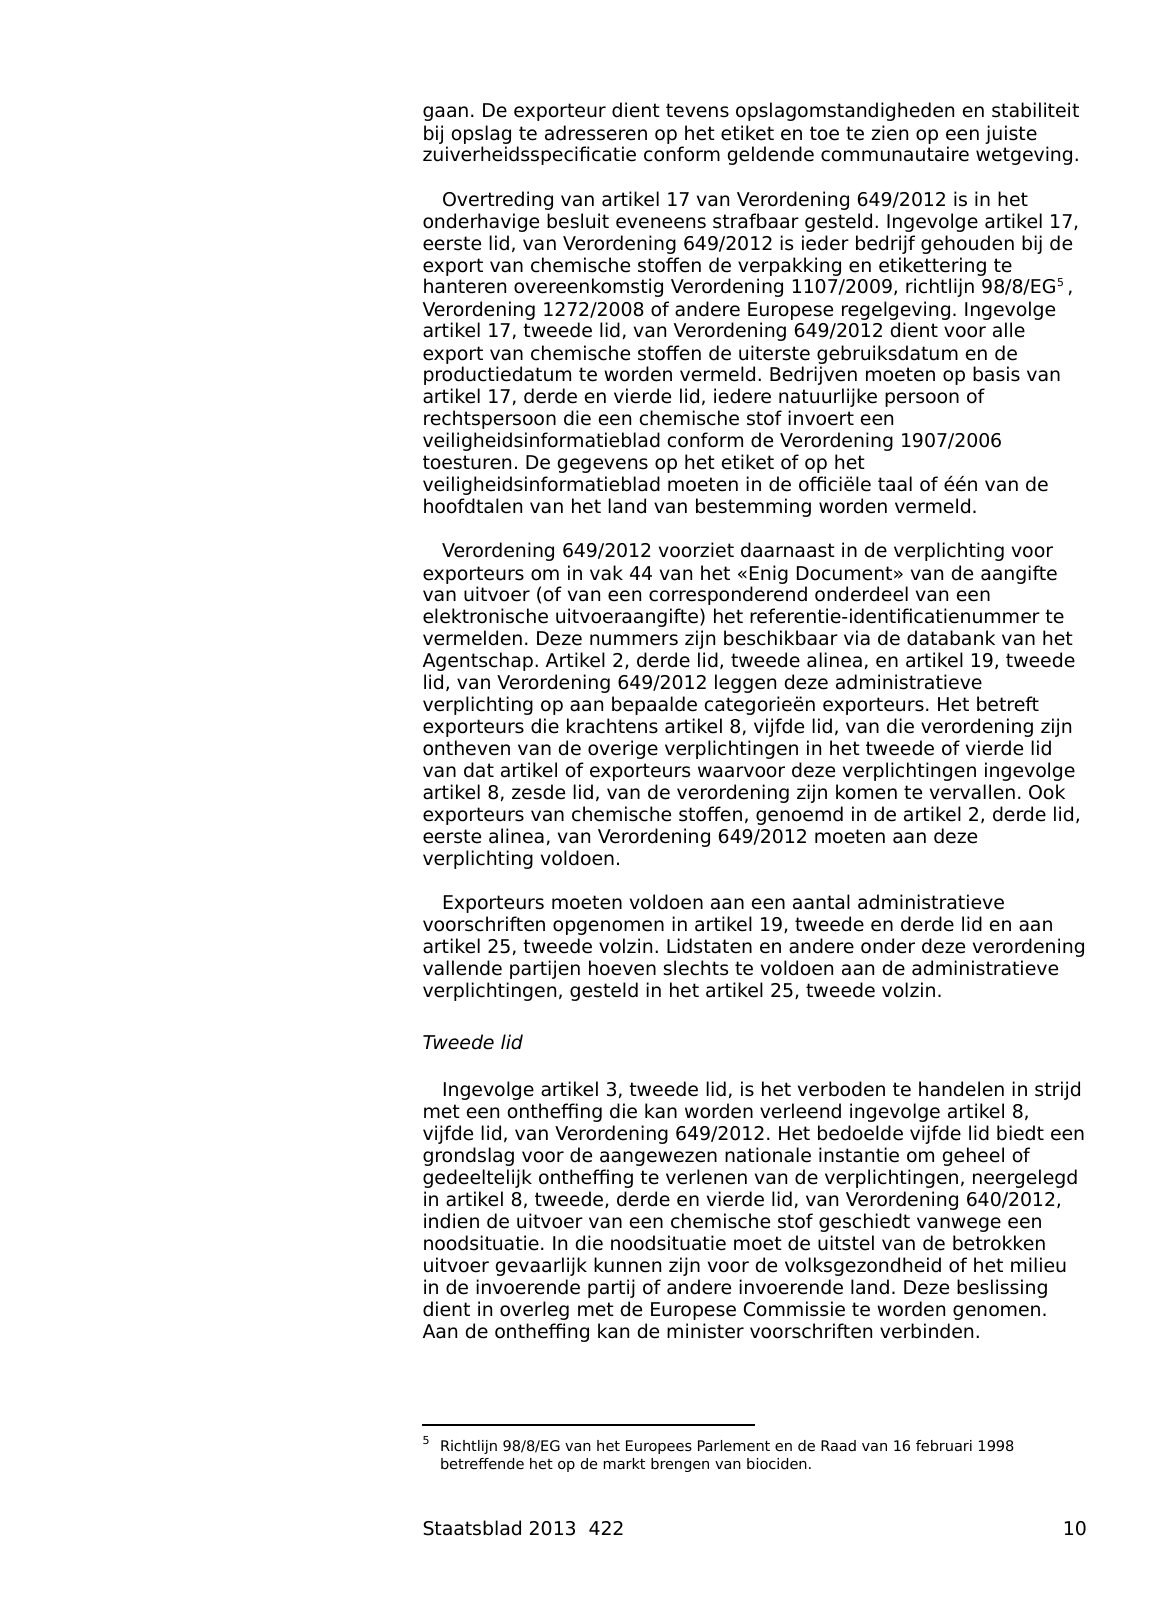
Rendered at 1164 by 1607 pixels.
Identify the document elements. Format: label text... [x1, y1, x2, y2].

text Ingevolge artikel 3, tweede lid, is het verboden te handelen in strijd met een ontheffing die kan worden verleend ingevolge artikel 8, vijfde lid, van Verordening 649/2012. Het bedoelde vijfde lid biedt een grondslag voor de aangewezen nationale instantie om geheel of gedeeltelijk ontheffing te verlenen van de verplichtingen, neergelegd in artikel 8, tweede, derde en vierde lid, van Verordening 640/2012, indien de uitvoer van een chemische stof geschiedt vanwege een noodsituatie. In die noodsituatie moet de uitstel van de betrokken uitvoer gevaarlijk kunnen zijn voor de volksgezondheid of het milieu in de invoerende partij of andere invoerende land. Deze beslissing dient in overleg met de Europese Commissie te worden genomen. Aan de ontheffing kan de minister voorschriften verbinden. [422, 1079, 1087, 1343]
text Overtreding van artikel 17 van Verordening 649/2012 is in het onderhavige besluit eveneens strafbaar gesteld. Ingevolge artikel 17, eerste lid, van Verordening 649/2012 is ieder bedrijf gehouden bij de export van chemische stoffen de verpakking en etikettering te hanteren overeenkomstig Verordening 1107/2009, richtlijn 98/8/EG, Verordening 1272/2008 of andere Europese regelgeving. Ingevolge artikel 17, tweede lid, van Verordening 649/2012 dient voor alle export van chemische stoffen de uiterste gebruiksdatum en de productiedatum te worden vermeld. Bedrijven moeten op basis van artikel 17, derde en vierde lid, iedere natuurlijke persoon of rechtspersoon die een chemische stof invoert een veiligheidsinformatieblad conform de Verordening 1907/2006 toesturen. De gegevens op het etiket of op het veiligheidsinformatieblad moeten in de officiële taal of één van de hoofdtalen van het land van bestemming worden vermeld. [422, 188, 1087, 518]
text Richtlijn 98/8/EG van het Europees Parlement en de Raad van 16 februari 1998 betreffende het op de markt brengen van biociden. [422, 1434, 1087, 1473]
text Exporteurs moeten voldoen aan een aantal administratieve voorschriften opgenomen in artikel 19, tweede en derde lid en aan artikel 25, tweede volzin. Lidstaten en andere onder deze verordening vallende partijen hoeven slechts te voldoen aan de administratieve verplichtingen, gesteld in het artikel 25, tweede volzin. [422, 892, 1087, 1002]
text gaan. De exporteur dient tevens opslagomstandigheden en stabiliteit bij opslag te adresseren op het etiket en toe te zien op een juiste zuiverheidsspecificatie conform geldende communautaire wetgeving. [422, 100, 1087, 166]
text Verordening 649/2012 voorziet daarnaast in de verplichting voor exporteurs om in vak 44 van het «Enig Document» van de aangifte van uitvoer (of van een corresponderend onderdeel van een elektronische uitvoeraangifte) het referentie-identificatienummer te vermelden. Deze nummers zijn beschikbaar via de databank van het Agentschap. Artikel 2, derde lid, tweede alinea, en artikel 19, tweede lid, van Verordening 649/2012 leggen deze administratieve verplichting op aan bepaalde categorieën exporteurs. Het betreft exporteurs die krachtens artikel 8, vijfde lid, van die verordening zijn ontheven van de overige verplichtingen in het tweede of vierde lid van dat artikel of exporteurs waarvoor deze verplichtingen ingevolge artikel 8, zesde lid, van de verordening zijn komen te vervallen. Ook exporteurs van chemische stoffen, genoemd in de artikel 2, derde lid, eerste alinea, van Verordening 649/2012 moeten aan deze verplichting voldoen. [422, 540, 1087, 870]
subtitle Tweede lid [422, 1032, 1087, 1054]
